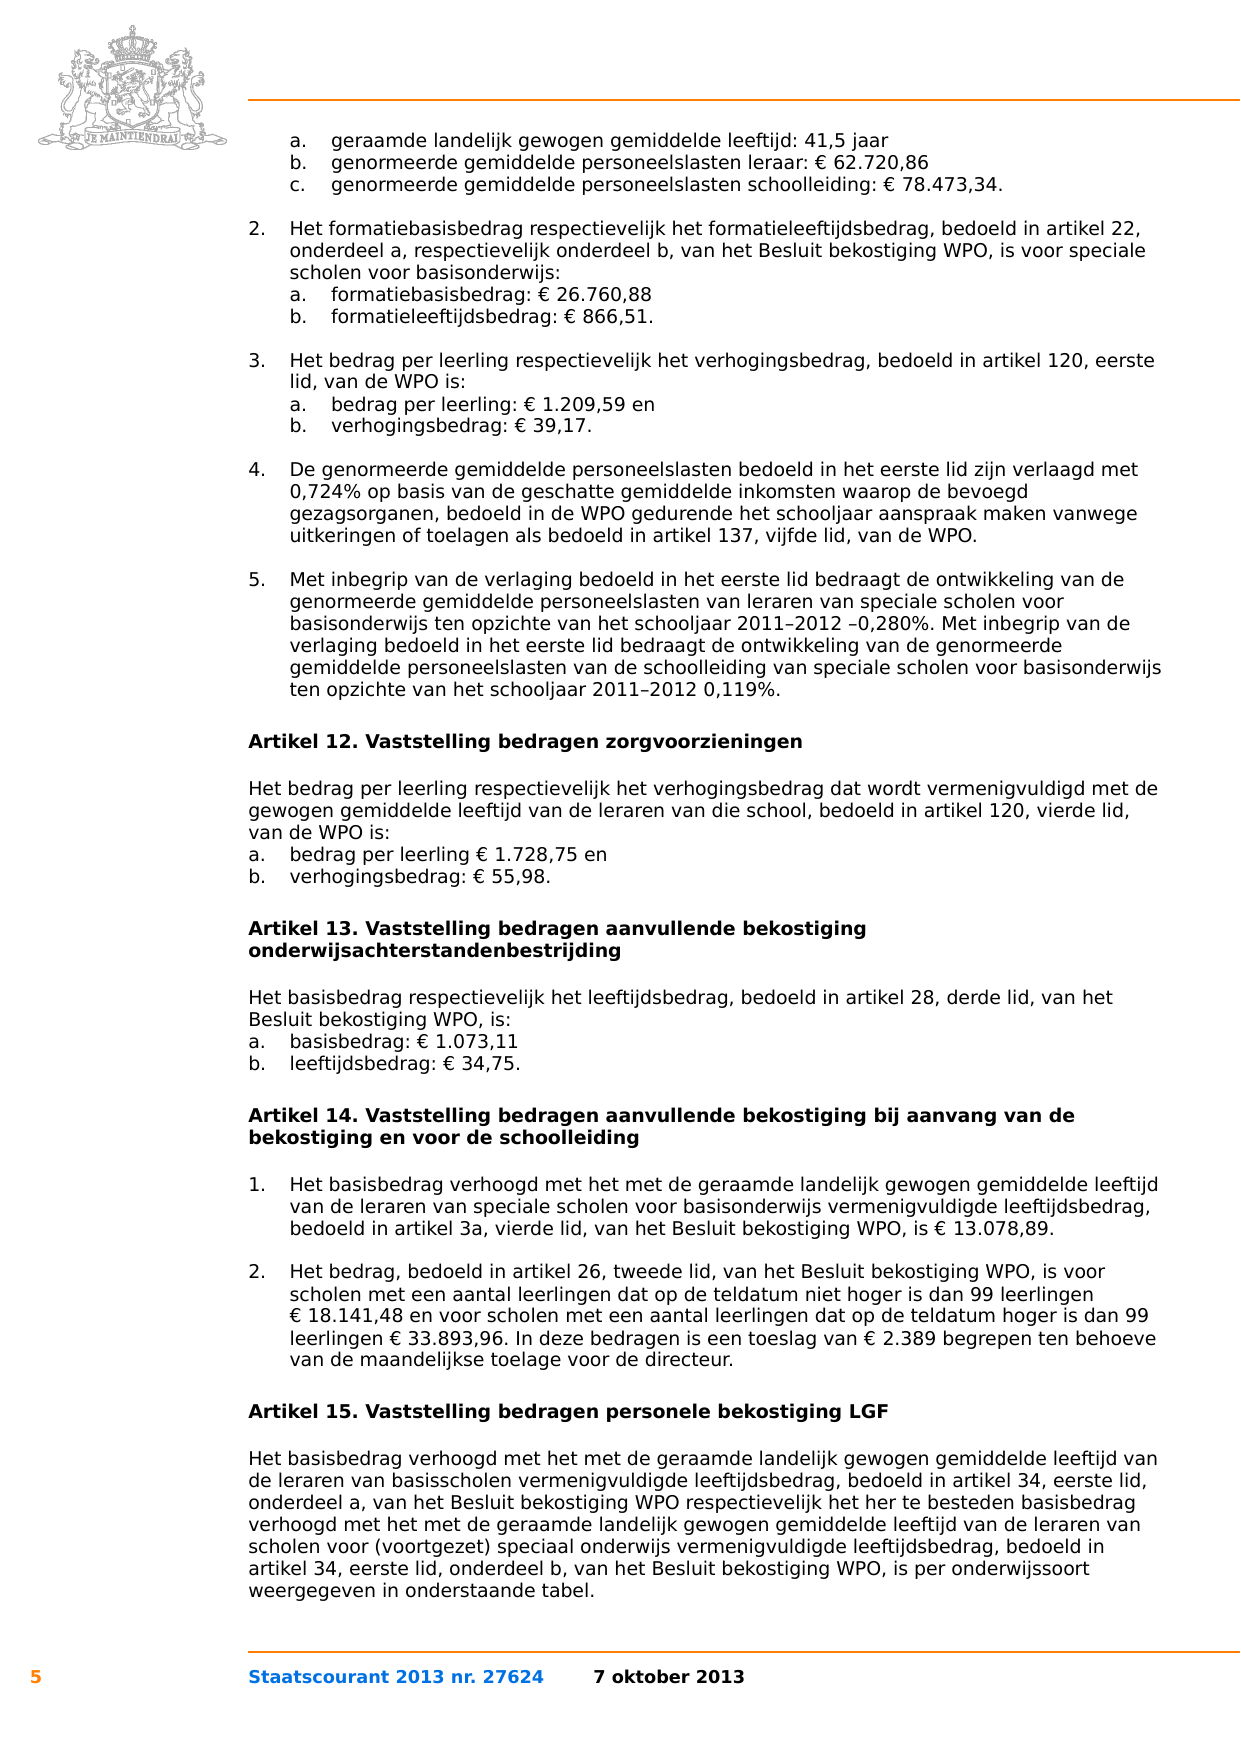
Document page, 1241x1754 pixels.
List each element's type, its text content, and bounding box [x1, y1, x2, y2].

subtitle Artikel 13. Vaststelling bedragen aanvullende bekostiging onderwijsachterstandenbestrijding [248, 918, 1163, 962]
text b. verhogingsbedrag: € 55,98. [248, 866, 1163, 888]
text b. formatieleeftijdsbedrag: € 866,51. [289, 306, 1163, 328]
text a. bedrag per leerling € 1.728,75 en [248, 844, 1163, 866]
text 2. Het formatiebasisbedrag respectievelijk het formatieleeftijdsbedrag, bedoeld in artikel 22, onderdeel a, respectievelijk onderdeel b, van het Besluit bekostiging WPO, is voor speciale scholen voor basisonderwijs: [248, 218, 1163, 284]
text a. geraamde landelijk gewogen gemiddelde leeftijd: 41,5 jaar [289, 130, 1163, 152]
subtitle Artikel 12. Vaststelling bedragen zorgvoorzieningen [248, 731, 1163, 753]
text 5. Met inbegrip van de verlaging bedoeld in het eerste lid bedraagt de ontwikkeling van de genormeerde gemiddelde personeelslasten van leraren van speciale scholen voor basisonderwijs ten opzichte van het schooljaar 2011–2012 –0,280%. Met inbegrip van de verlaging bedoeld in het eerste lid bedraagt de ontwikkeling van de genormeerde gemiddelde personeelslasten van de schoolleiding van speciale scholen voor basisonderwijs ten opzichte van het schooljaar 2011–2012 0,119%. [248, 569, 1163, 701]
text 1. Het basisbedrag verhoogd met het met de geraamde landelijk gewogen gemiddelde leeftijd van de leraren van speciale scholen voor basisonderwijs vermenigvuldigde leeftijdsbedrag, bedoeld in artikel 3a, vierde lid, van het Besluit bekostiging WPO, is € 13.078,89. [248, 1174, 1163, 1239]
text Het basisbedrag respectievelijk het leeftijdsbedrag, bedoeld in artikel 28, derde lid, van het Besluit bekostiging WPO, is: [248, 987, 1163, 1031]
text a. basisbedrag: € 1.073,11 [248, 1031, 1163, 1053]
text 3. Het bedrag per leerling respectievelijk het verhogingsbedrag, bedoeld in artikel 120, eerste lid, van de WPO is: [248, 349, 1163, 393]
text b. genormeerde gemiddelde personeelslasten leraar: € 62.720,86 [289, 152, 1163, 174]
text Het bedrag per leerling respectievelijk het verhogingsbedrag dat wordt vermenigvuldigd met de gewogen gemiddelde leeftijd van de leraren van die school, bedoeld in artikel 120, vierde lid, van de WPO is: [248, 778, 1163, 844]
text 2. Het bedrag, bedoeld in artikel 26, tweede lid, van het Besluit bekostiging WPO, is voor scholen met een aantal leerlingen dat op de teldatum niet hoger is dan 99 leerlingen € 18.141,48 en voor scholen met een aantal leerlingen dat op de teldatum hoger is dan 99 leerlingen € 33.893,96. In deze bedragen is een toeslag van € 2.389 begrepen ten behoeve van de maandelijkse toelage voor de directeur. [248, 1261, 1163, 1371]
text b. leeftijdsbedrag: € 34,75. [248, 1053, 1163, 1075]
text 4. De genormeerde gemiddelde personeelslasten bedoeld in het eerste lid zijn verlaagd met 0,724% op basis van de geschatte gemiddelde inkomsten waarop de bevoegd gezagsorganen, bedoeld in de WPO gedurende het schooljaar aanspraak maken vanwege uitkeringen of toelagen als bedoeld in artikel 137, vijfde lid, van de WPO. [248, 459, 1163, 547]
subtitle Artikel 14. Vaststelling bedragen aanvullende bekostiging bij aanvang van de bekostiging en voor de schoolleiding [248, 1105, 1163, 1149]
text a. formatiebasisbedrag: € 26.760,88 [289, 284, 1163, 306]
text b. verhogingsbedrag: € 39,17. [289, 415, 1163, 437]
text a. bedrag per leerling: € 1.209,59 en [289, 393, 1163, 415]
text c. genormeerde gemiddelde personeelslasten schoolleiding: € 78.473,34. [289, 174, 1163, 196]
picture [38, 25, 227, 150]
text Het basisbedrag verhoogd met het met de geraamde landelijk gewogen gemiddelde leeftijd van de leraren van basisscholen vermenigvuldigde leeftijdsbedrag, bedoeld in artikel 34, eerste lid, onderdeel a, van het Besluit bekostiging WPO respectievelijk het her te besteden basisbedrag verhoogd met het met de geraamde landelijk gewogen gemiddelde leeftijd van de leraren van scholen voor (voortgezet) speciaal onderwijs vermenigvuldigde leeftijdsbedrag, bedoeld in artikel 34, eerste lid, onderdeel b, van het Besluit bekostiging WPO, is per onderwijssoort weergegeven in onderstaande tabel. [248, 1448, 1163, 1602]
subtitle Artikel 15. Vaststelling bedragen personele bekostiging LGF [248, 1401, 1163, 1423]
